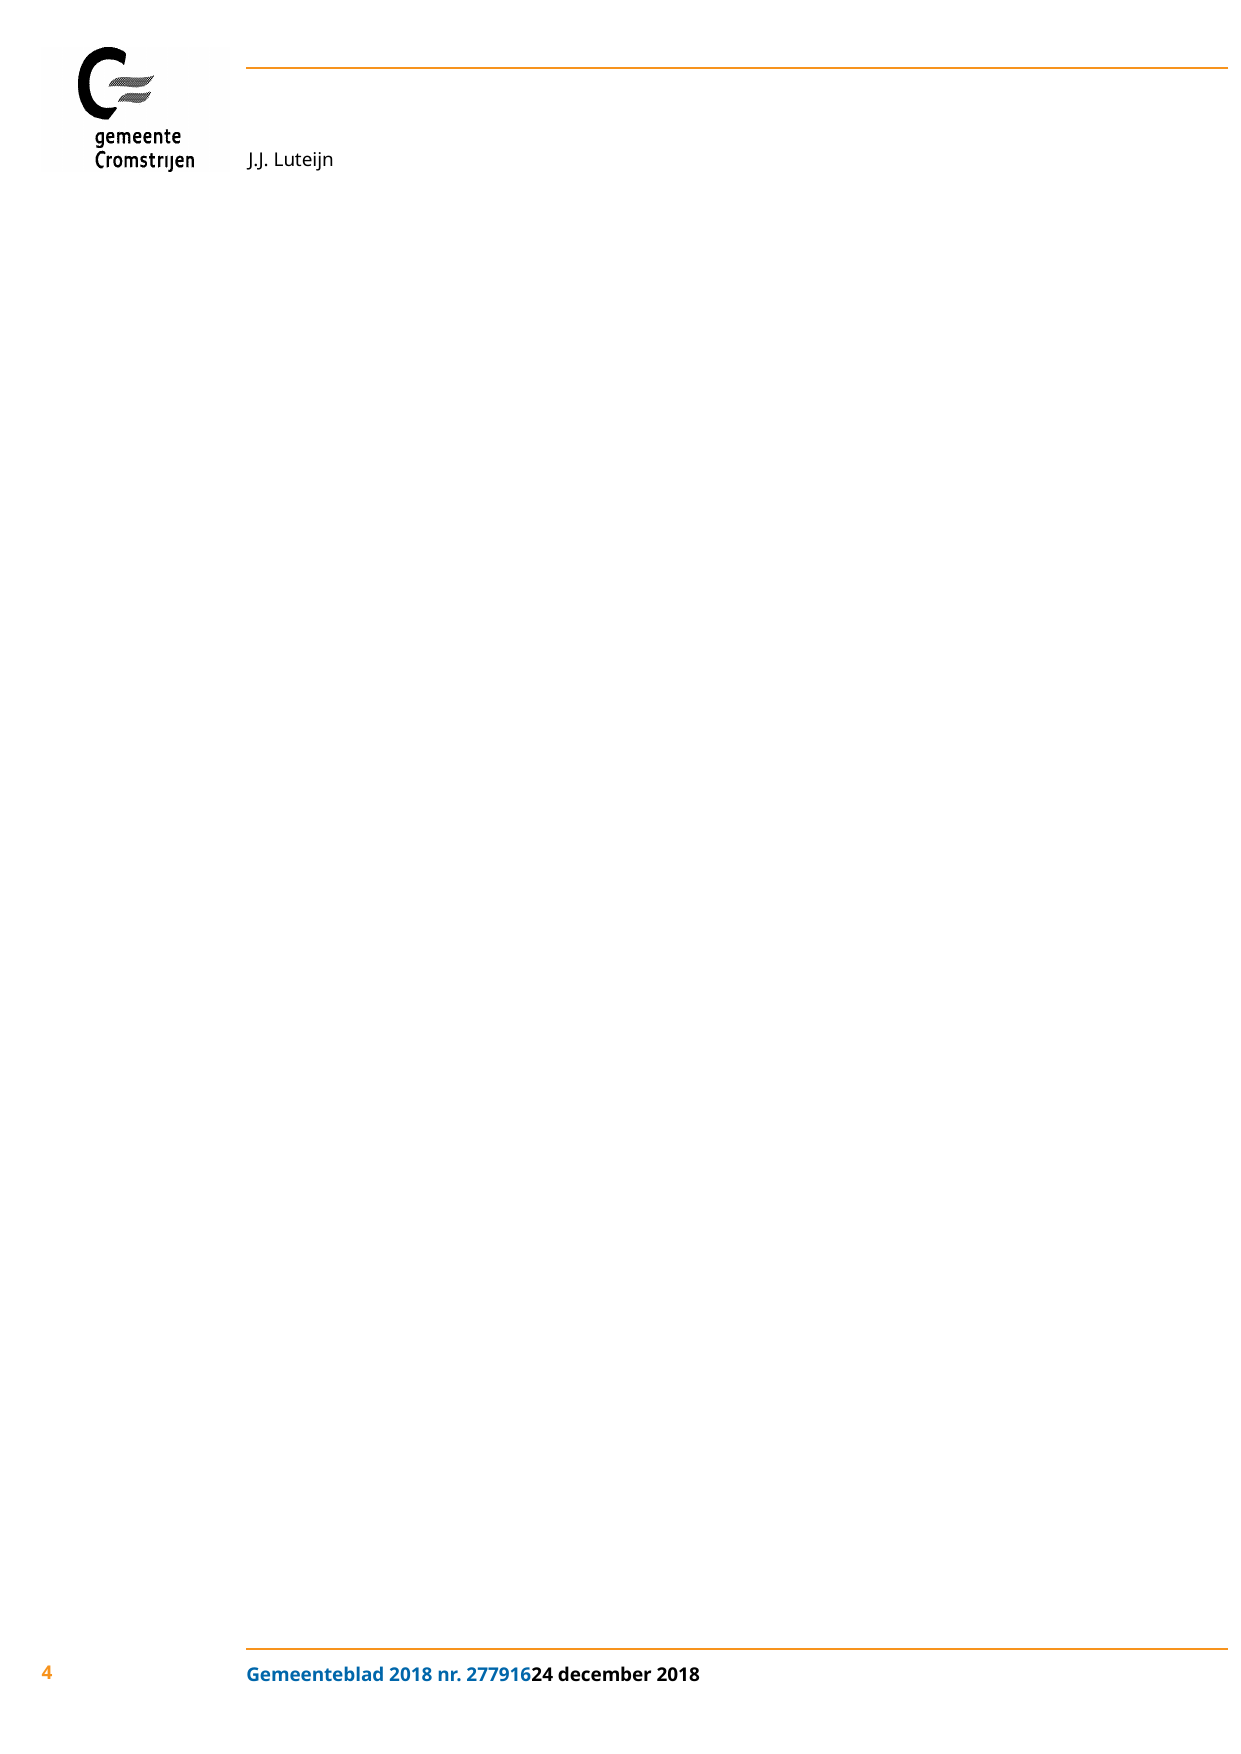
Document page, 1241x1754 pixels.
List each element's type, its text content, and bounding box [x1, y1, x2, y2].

text J.J. Luteijn [248, 146, 1152, 172]
picture [41, 47, 231, 172]
